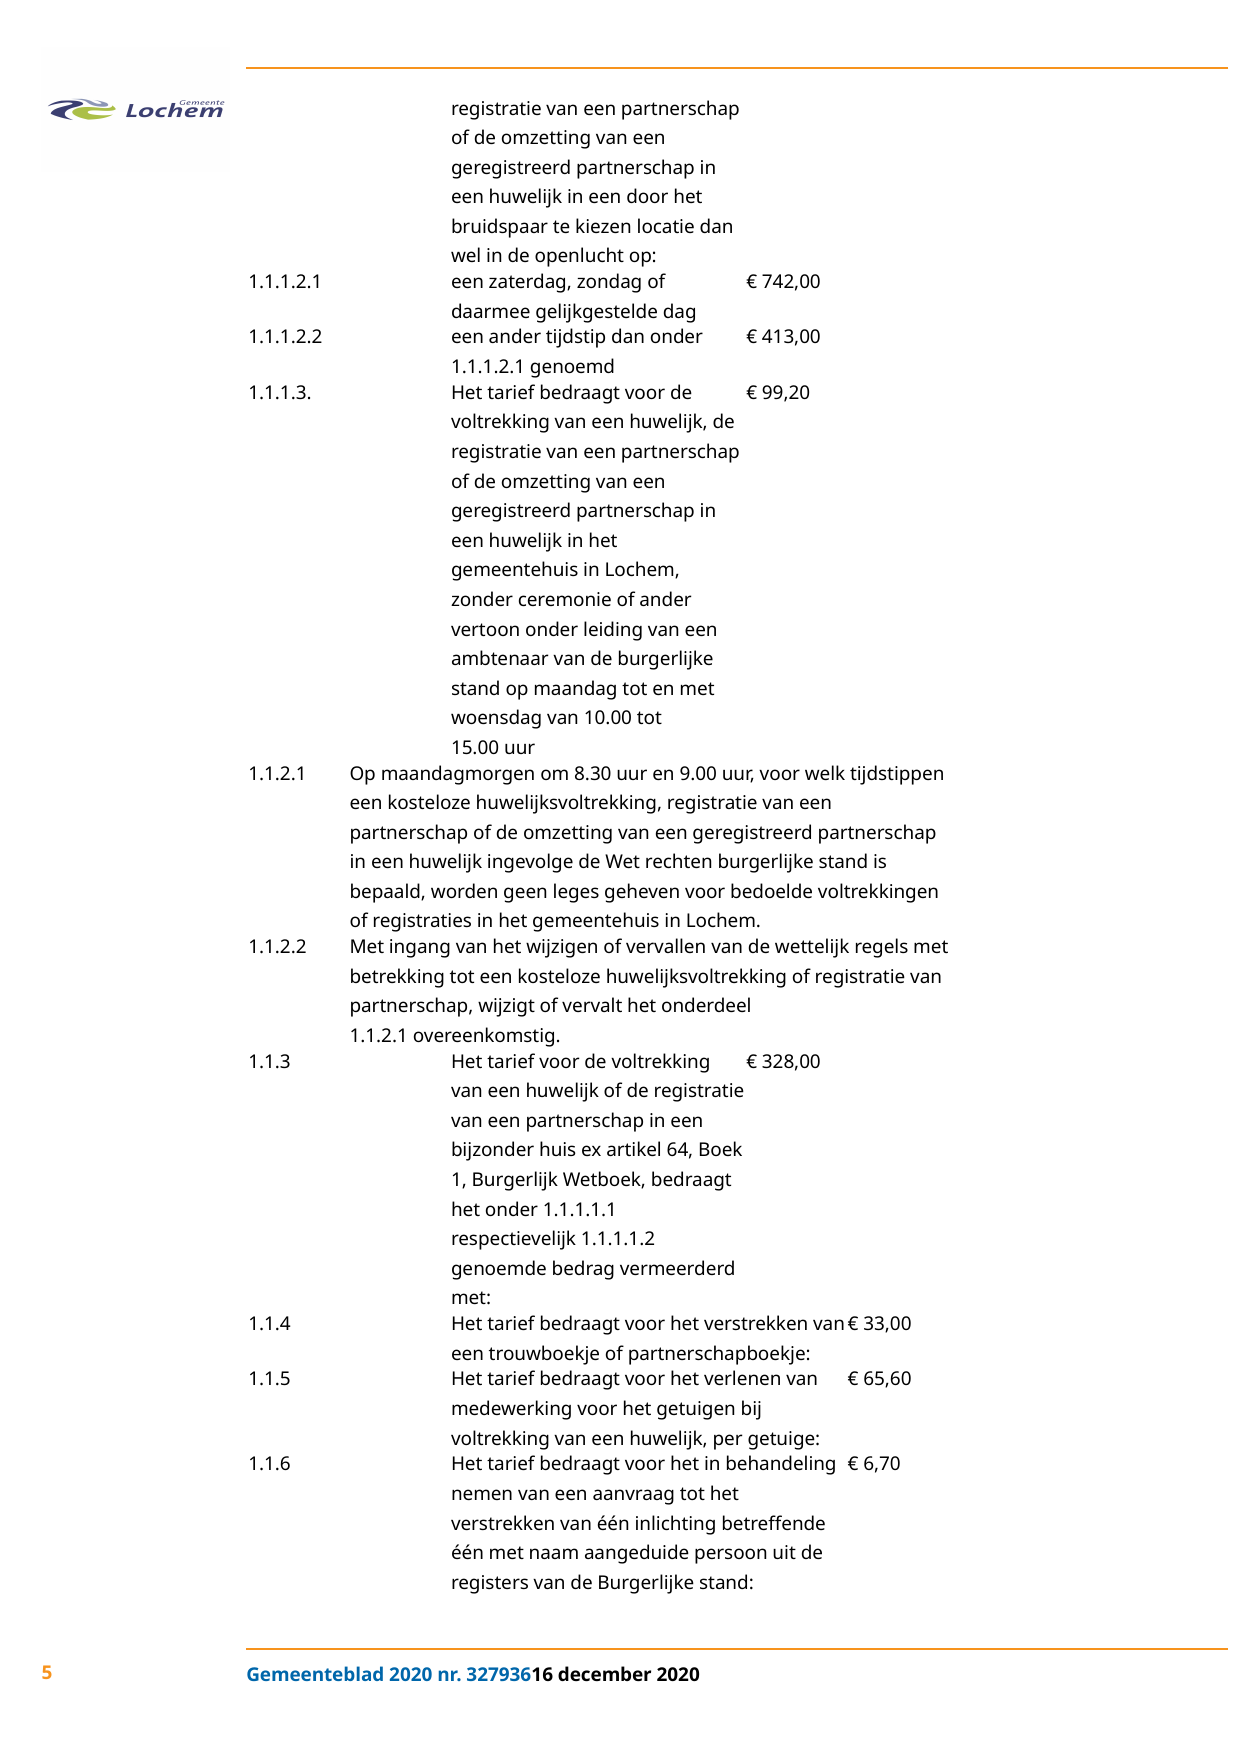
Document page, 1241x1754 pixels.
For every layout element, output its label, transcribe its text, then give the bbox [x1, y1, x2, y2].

table_cell Het tarief bedraagt voor het verlenen van medewerking voor het getuigen bij voltrekking van een huwelijk, per getuige: [451, 1366, 847, 1451]
table_cell Het tarief bedraagt voor het in behandeling nemen van een aanvraag tot het verstrekken van één inlichting betreffende één met naam aangeduide persoon uit de registers van de Burgerlijke stand: [451, 1451, 847, 1594]
table_cell € 99,20 [746, 379, 1152, 760]
table_cell 1.1.2.1 [248, 760, 349, 933]
table_cell Met ingang van het wijzigen of vervallen van de wettelijk regels met betrekking tot een kosteloze huwelijksvoltrekking of registratie van partnerschap, wijzigt of vervalt het onderdeel 1.1.2.1 overeenkomstig. [349, 934, 949, 1048]
table_cell [746, 95, 1152, 268]
table_cell 1.1.2.2 [248, 934, 349, 1048]
picture [41, 47, 231, 172]
table_cell 1.1.1.2.1 [248, 269, 451, 324]
table_cell € 33,00 [848, 1310, 1050, 1366]
table_cell 1.1.1.2.2 [248, 324, 451, 379]
table_cell Het tarief bedraagt voor het verstrekken van een trouwboekje of partnerschapboekje: [451, 1310, 847, 1366]
table_cell Op maandagmorgen om 8.30 uur en 9.00 uur, voor welk tijdstippen een kosteloze huwelijksvoltrekking, registratie van een partnerschap of de omzetting van een geregistreerd partnerschap in een huwelijk ingevolge de Wet rechten burgerlijke stand is bepaald, worden geen leges geheven voor bedoelde voltrekkingen of registraties in het gemeentehuis in Lochem. [349, 760, 949, 933]
table_cell 1.1.4 [248, 1310, 451, 1366]
table_cell een ander tijdstip dan onder 1.1.1.2.1 genoemd [451, 324, 746, 379]
table_cell 1.1.3 [248, 1048, 451, 1310]
table_cell € 742,00 [746, 269, 1152, 324]
table_cell 1.1.6 [248, 1451, 451, 1594]
table_cell registratie van een partnerschap of de omzetting van een geregistreerd partnerschap in een huwelijk in een door het bruidspaar te kiezen locatie dan wel in de openlucht op: [451, 95, 746, 268]
table_cell Het tarief bedraagt voor de voltrekking van een huwelijk, de registratie van een partnerschap of de omzetting van een geregistreerd partnerschap in een huwelijk in het gemeentehuis in Lochem, zonder ceremonie of ander vertoon onder leiding van een ambtenaar van de burgerlijke stand op maandag tot en met woensdag van 10.00 tot 15.00 uur [451, 379, 746, 760]
table_cell € 328,00 [746, 1048, 1152, 1310]
table_cell 1.1.5 [248, 1366, 451, 1451]
table_cell € 413,00 [746, 324, 1152, 379]
table_cell € 65,60 [848, 1366, 1050, 1451]
table_cell 1.1.1.3. [248, 379, 451, 760]
table_cell [248, 95, 451, 268]
table_cell € 6,70 [848, 1451, 1050, 1594]
table_cell Het tarief voor de voltrekking van een huwelijk of de registratie van een partnerschap in een bijzonder huis ex artikel 64, Boek 1, Burgerlijk Wetboek, bedraagt het onder 1.1.1.1.1 respectievelijk 1.1.1.1.2 genoemde bedrag vermeerderd met: [451, 1048, 746, 1310]
table_cell een zaterdag, zondag of daarmee gelijkgestelde dag [451, 269, 746, 324]
